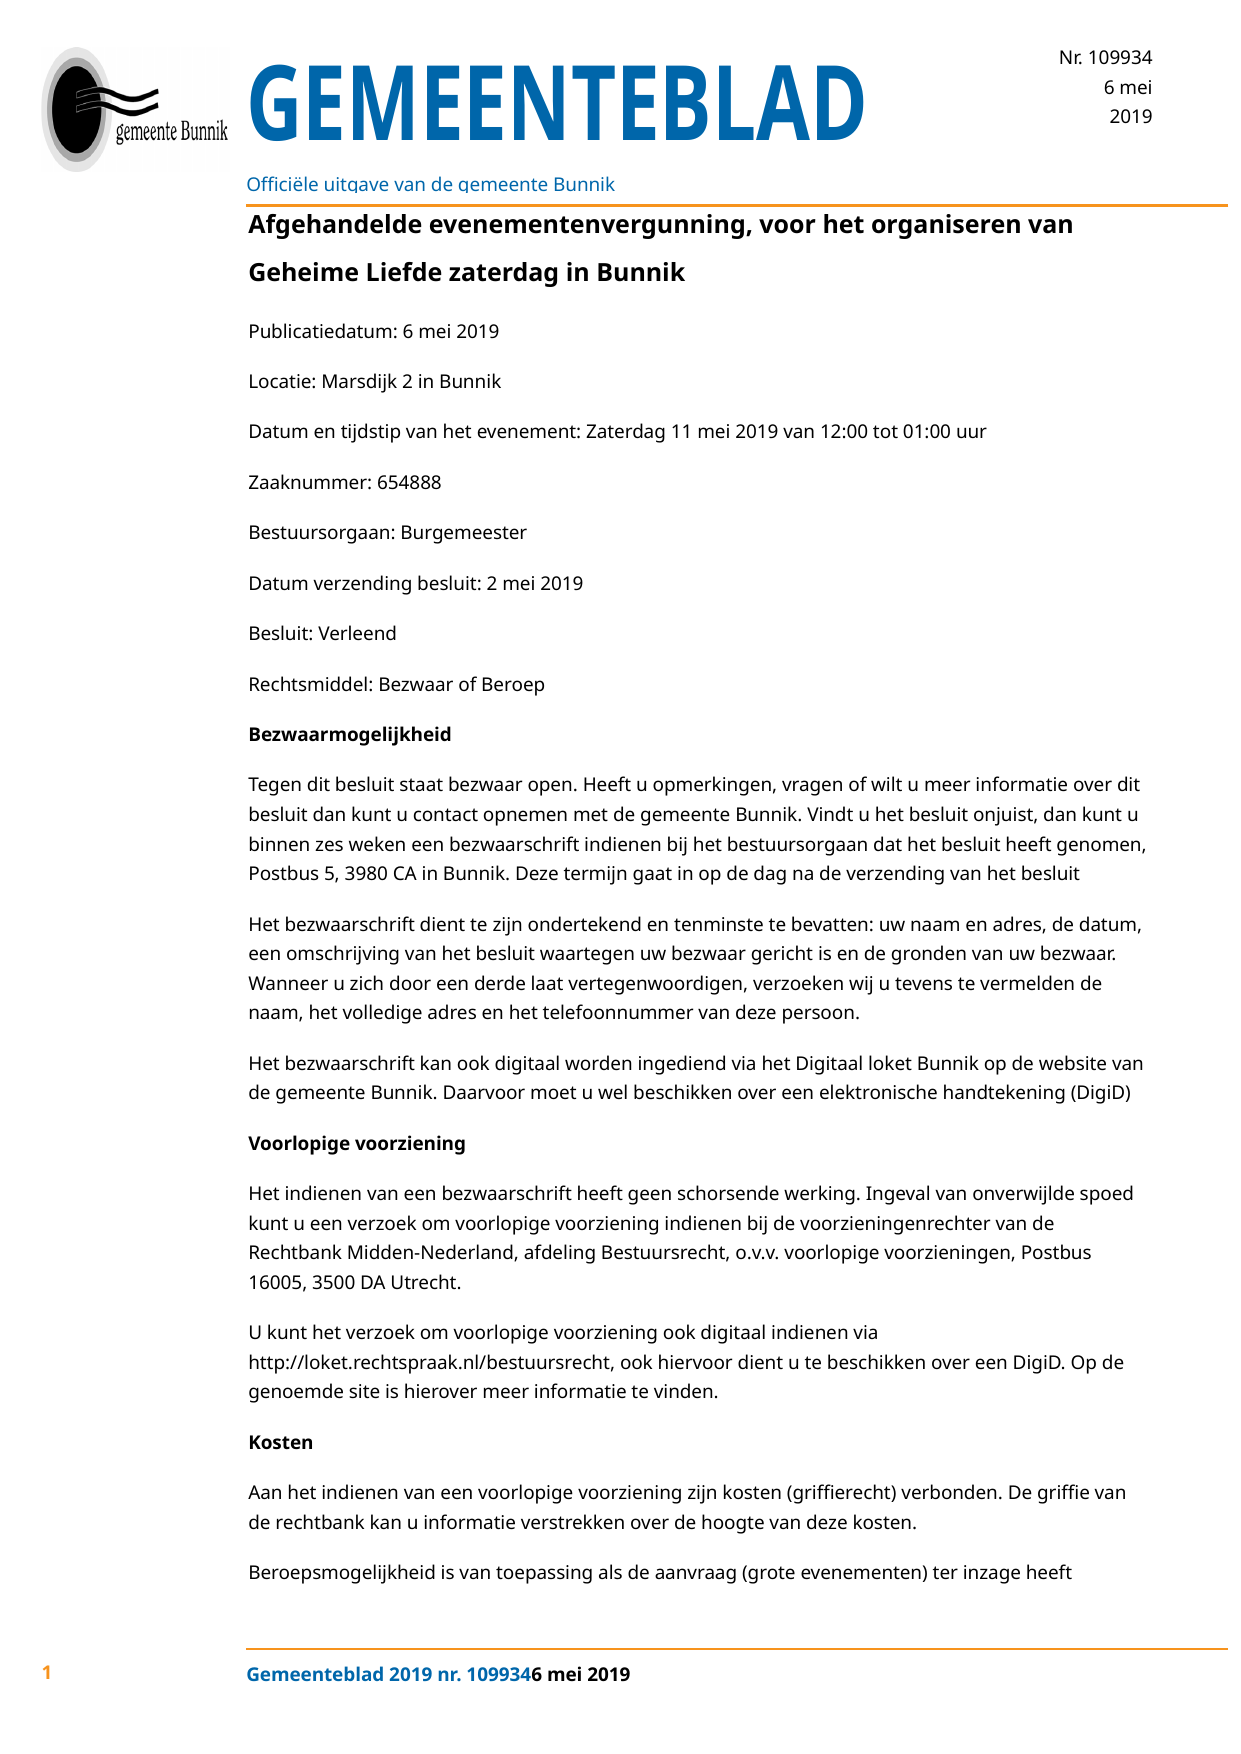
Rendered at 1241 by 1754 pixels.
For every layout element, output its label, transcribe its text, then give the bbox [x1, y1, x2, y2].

text Beroepsmogelijkheid is van toepassing als de aanvraag (grote evenementen) ter inzage heeft [248, 1559, 1152, 1585]
text Bezwaarmogelijkheid [248, 721, 1152, 747]
text Datum en tijdstip van het evenement: Zaterdag 11 mei 2019 van 12:00 tot 01:00 uur [248, 419, 1152, 444]
text Aan het indienen van een voorlopige voorziening zijn kosten (griffierecht) verbonden. De griffie van de rechtbank kan u informatie verstrekken over de hoogte van deze kosten. [248, 1479, 1152, 1535]
text Tegen dit besluit staat bezwaar open. Heeft u opmerkingen, vragen of wilt u meer informatie over dit besluit dan kunt u contact opnemen met de gemeente Bunnik. Vindt u het besluit onjuist, dan kunt u binnen zes weken een bezwaarschrift indienen bij het bestuursorgaan dat het besluit heeft genomen, Postbus 5, 3980 CA in Bunnik. Deze termijn gaat in op de dag na de verzending van het besluit [248, 772, 1152, 886]
text Afgehandelde evenementenvergunning, voor het organiseren van Geheime Liefde zaterdag in Bunnik [248, 207, 1152, 288]
text Het bezwaarschrift kan ook digitaal worden ingediend via het Digitaal loket Bunnik op de website van de gemeente Bunnik. Daarvoor moet u wel beschikken over een elektronische handtekening (DigiD) [248, 1050, 1152, 1105]
text Het indienen van een bezwaarschrift heeft geen schorsende werking. Ingeval van onverwijlde spoed kunt u een verzoek om voorlopige voorziening indienen bij de voorzieningenrechter van de Rechtbank Midden-Nederland, afdeling Bestuursrecht, o.v.v. voorlopige voorzieningen, Postbus 16005, 3500 DA Utrecht. [248, 1180, 1152, 1295]
text Het bezwaarschrift dient te zijn ondertekend en tenminste te bevatten: uw naam en adres, de datum, een omschrijving van het besluit waartegen uw bezwaar gericht is en de gronden van uw bezwaar. Wanneer u zich door een derde laat vertegenwoordigen, verzoeken wij u tevens te vermelden de naam, het volledige adres en het telefoonnummer van deze persoon. [248, 911, 1152, 1025]
text Datum verzending besluit: 2 mei 2019 [248, 570, 1152, 596]
text Bestuursorgaan: Burgemeester [248, 519, 1152, 545]
text Locatie: Marsdijk 2 in Bunnik [248, 368, 1152, 394]
text Publicatiedatum: 6 mei 2019 [248, 318, 1152, 344]
text Zaaknummer: 654888 [248, 469, 1152, 495]
text Kosten [248, 1429, 1152, 1455]
text Besluit: Verleend [248, 620, 1152, 646]
text U kunt het verzoek om voorlopige voorziening ook digitaal indienen via http://loket.rechtspraak.nl/bestuursrecht, ook hiervoor dient u te beschikken over een DigiD. Op de genoemde site is hierover meer informatie te vinden. [248, 1319, 1152, 1404]
text Rechtsmiddel: Bezwaar of Beroep [248, 671, 1152, 697]
text Voorlopige voorziening [248, 1130, 1152, 1156]
picture [41, 47, 231, 172]
